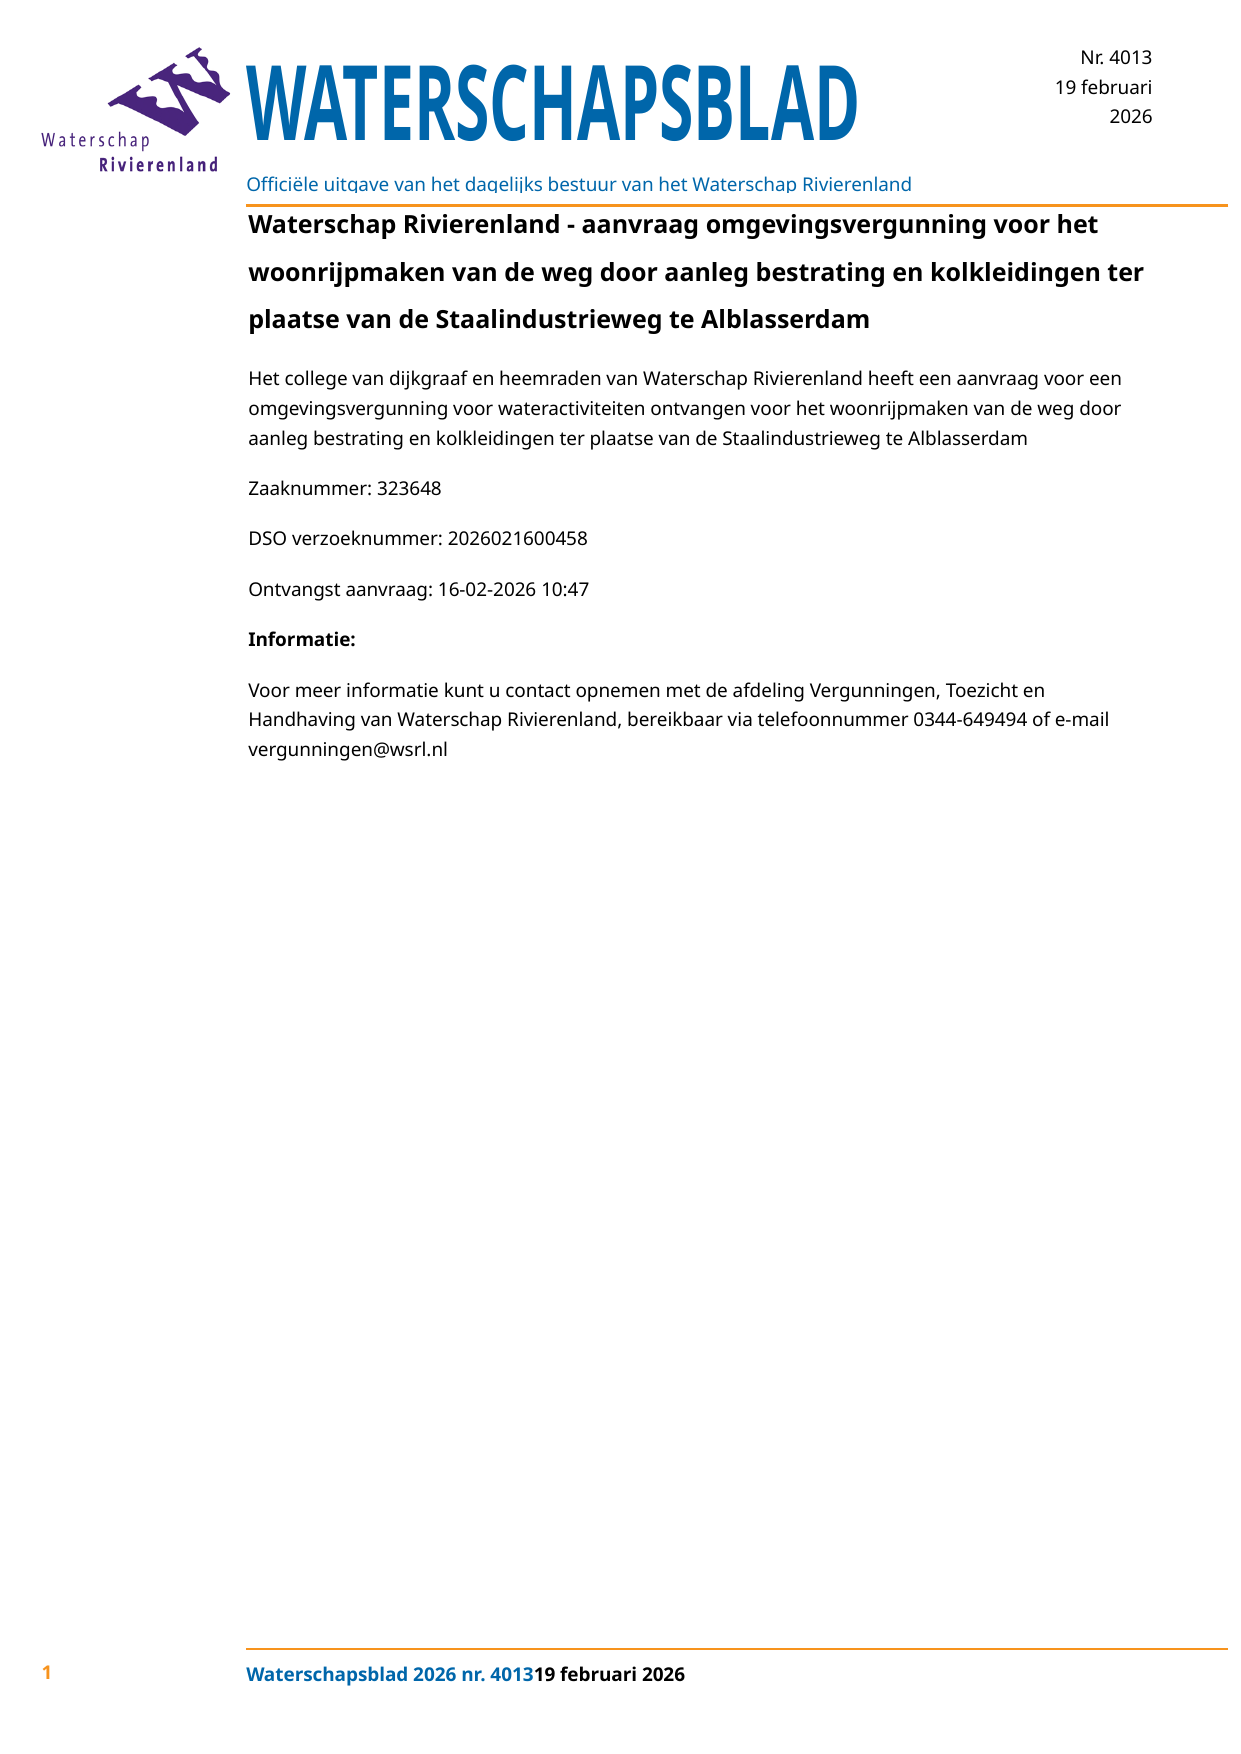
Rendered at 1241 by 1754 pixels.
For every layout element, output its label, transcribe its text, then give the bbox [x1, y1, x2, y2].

text Zaaknummer: 323648 [248, 475, 1152, 501]
text Voor meer informatie kunt u contact opnemen met de afdeling Vergunningen, Toezicht en Handhaving van Waterschap Rivierenland, bereikbaar via telefoonnummer 0344-649494 of e-mail vergunningen@wsrl.nl [248, 677, 1152, 762]
text DSO verzoeknummer: 2026021600458 [248, 526, 1152, 551]
text Ontvangst aanvraag: 16-02-2026 10:47 [248, 576, 1152, 602]
text Informatie: [248, 626, 1152, 652]
picture [41, 47, 231, 172]
text Het college van dijkgraaf en heemraden van Waterschap Rivierenland heeft een aanvraag voor een omgevingsvergunning voor wateractiviteiten ontvangen voor het woonrijpmaken van de weg door aanleg bestrating en kolkleidingen ter plaatse van de Staalindustrieweg te Alblasserdam [248, 366, 1152, 450]
text Waterschap Rivierenland - aanvraag omgevingsvergunning voor het woonrijpmaken van de weg door aanleg bestrating en kolkleidingen ter plaatse van de Staalindustrieweg te Alblasserdam [248, 207, 1152, 336]
